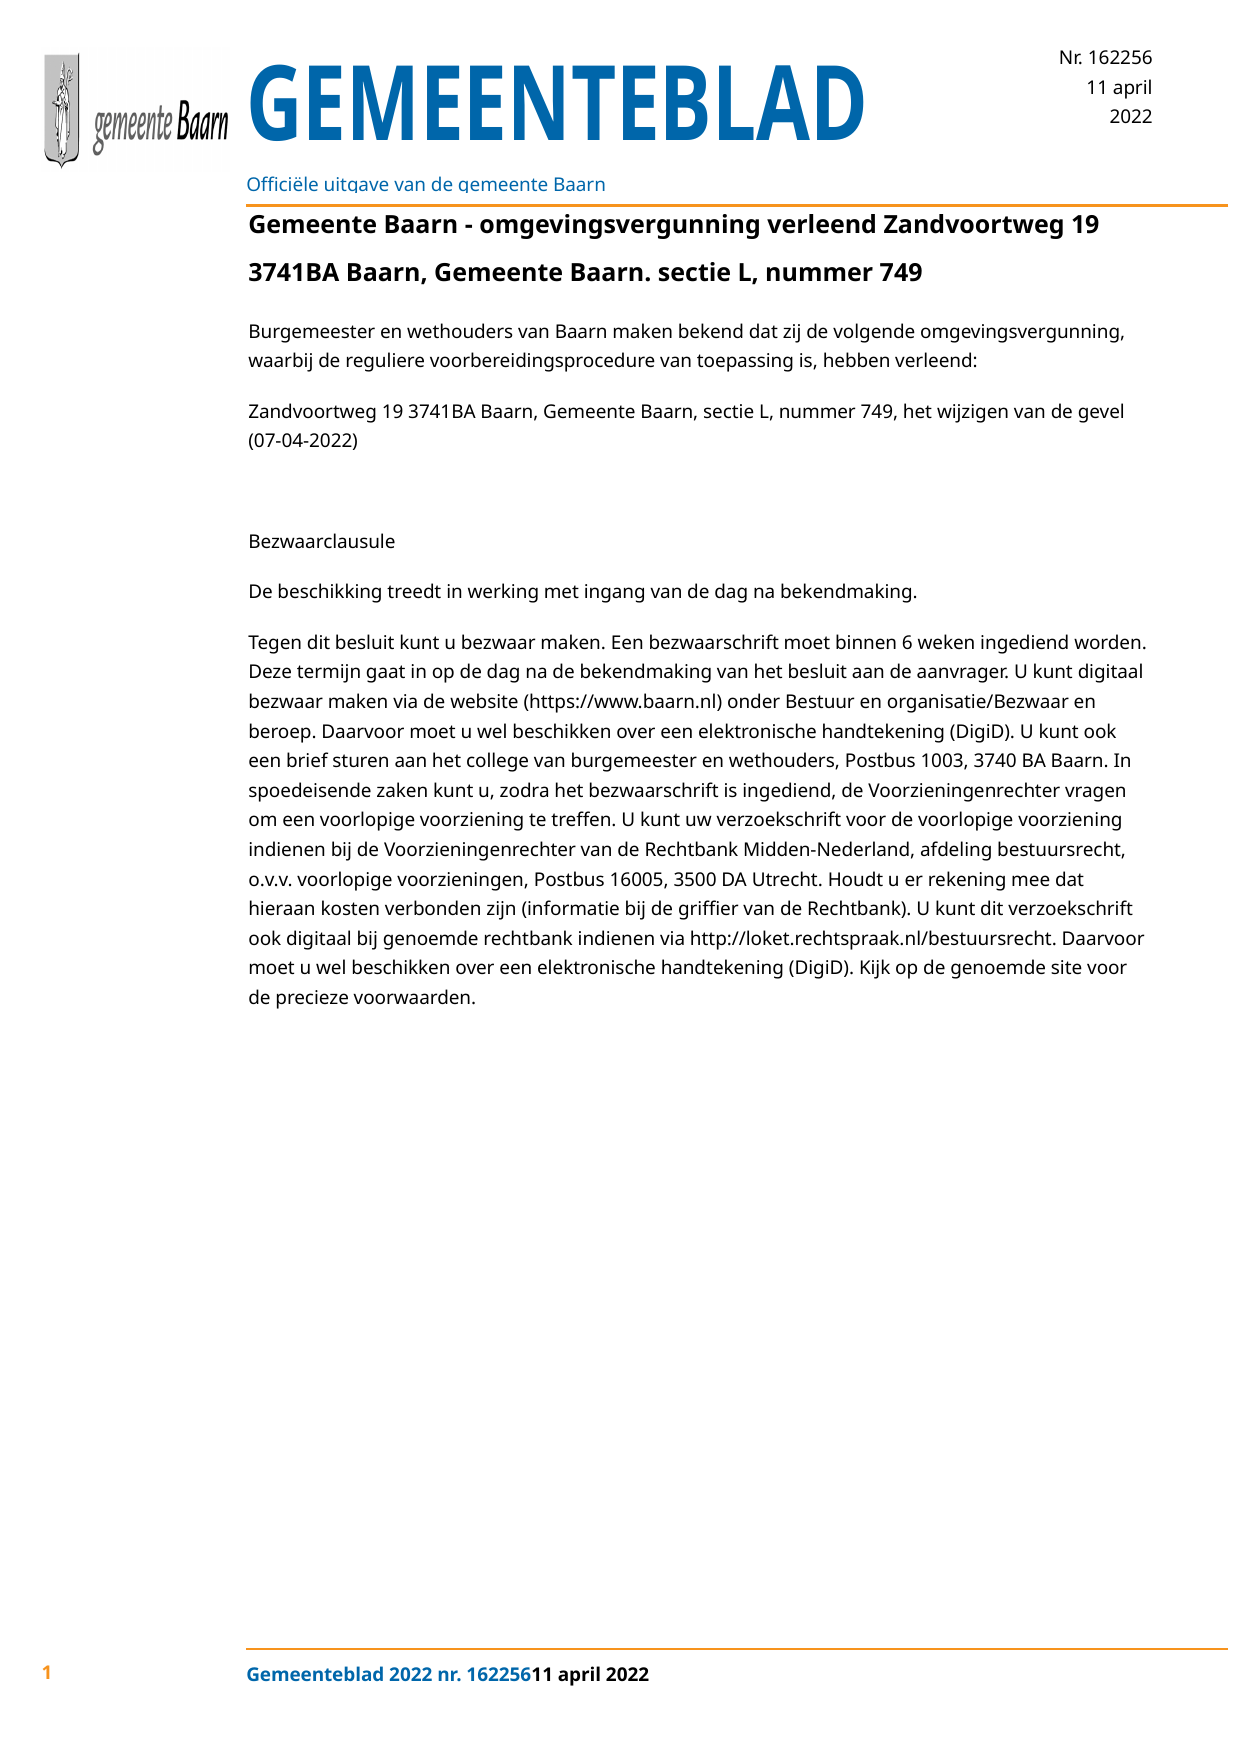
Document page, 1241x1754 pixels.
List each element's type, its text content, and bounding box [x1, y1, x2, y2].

text Zandvoortweg 19 3741BA Baarn, Gemeente Baarn, sectie L, nummer 749, het wijzigen van de gevel (07-04-2022) [248, 398, 1152, 453]
text Burgemeester en wethouders van Baarn maken bekend dat zij de volgende omgevingsvergunning, waarbij de reguliere voorbereidingsprocedure van toepassing is, hebben verleend: [248, 318, 1152, 373]
text De beschikking treedt in werking met ingang van de dag na bekendmaking. [248, 579, 1152, 604]
text Bezwaarclausule [248, 528, 1152, 554]
text Tegen dit besluit kunt u bezwaar maken. Een bezwaarschrift moet binnen 6 weken ingediend worden. Deze termijn gaat in op de dag na de bekendmaking van het besluit aan de aanvrager. U kunt digitaal bezwaar maken via de website (https://www.baarn.nl) onder Bestuur en organisatie/Bezwaar en beroep. Daarvoor moet u wel beschikken over een elektronische handtekening (DigiD). U kunt ook een brief sturen aan het college van burgemeester en wethouders, Postbus 1003, 3740 BA Baarn. In spoedeisende zaken kunt u, zodra het bezwaarschrift is ingediend, de Voorzieningenrechter vragen om een voorlopige voorziening te treffen. U kunt uw verzoekschrift voor de voorlopige voorziening indienen bij de Voorzieningenrechter van de Rechtbank Midden-Nederland, afdeling bestuursrecht, o.v.v. voorlopige voorzieningen, Postbus 16005, 3500 DA Utrecht. Houdt u er rekening mee dat hieraan kosten verbonden zijn (informatie bij de griffier van de Rechtbank). U kunt dit verzoekschrift ook digitaal bij genoemde rechtbank indienen via http://loket.rechtspraak.nl/bestuursrecht. Daarvoor moet u wel beschikken over een elektronische handtekening (DigiD). Kijk op de genoemde site voor de precieze voorwaarden. [248, 629, 1152, 1010]
picture [41, 47, 231, 172]
text Gemeente Baarn - omgevingsvergunning verleend Zandvoortweg 19 3741BA Baarn, Gemeente Baarn. sectie L, nummer 749 [248, 207, 1152, 288]
